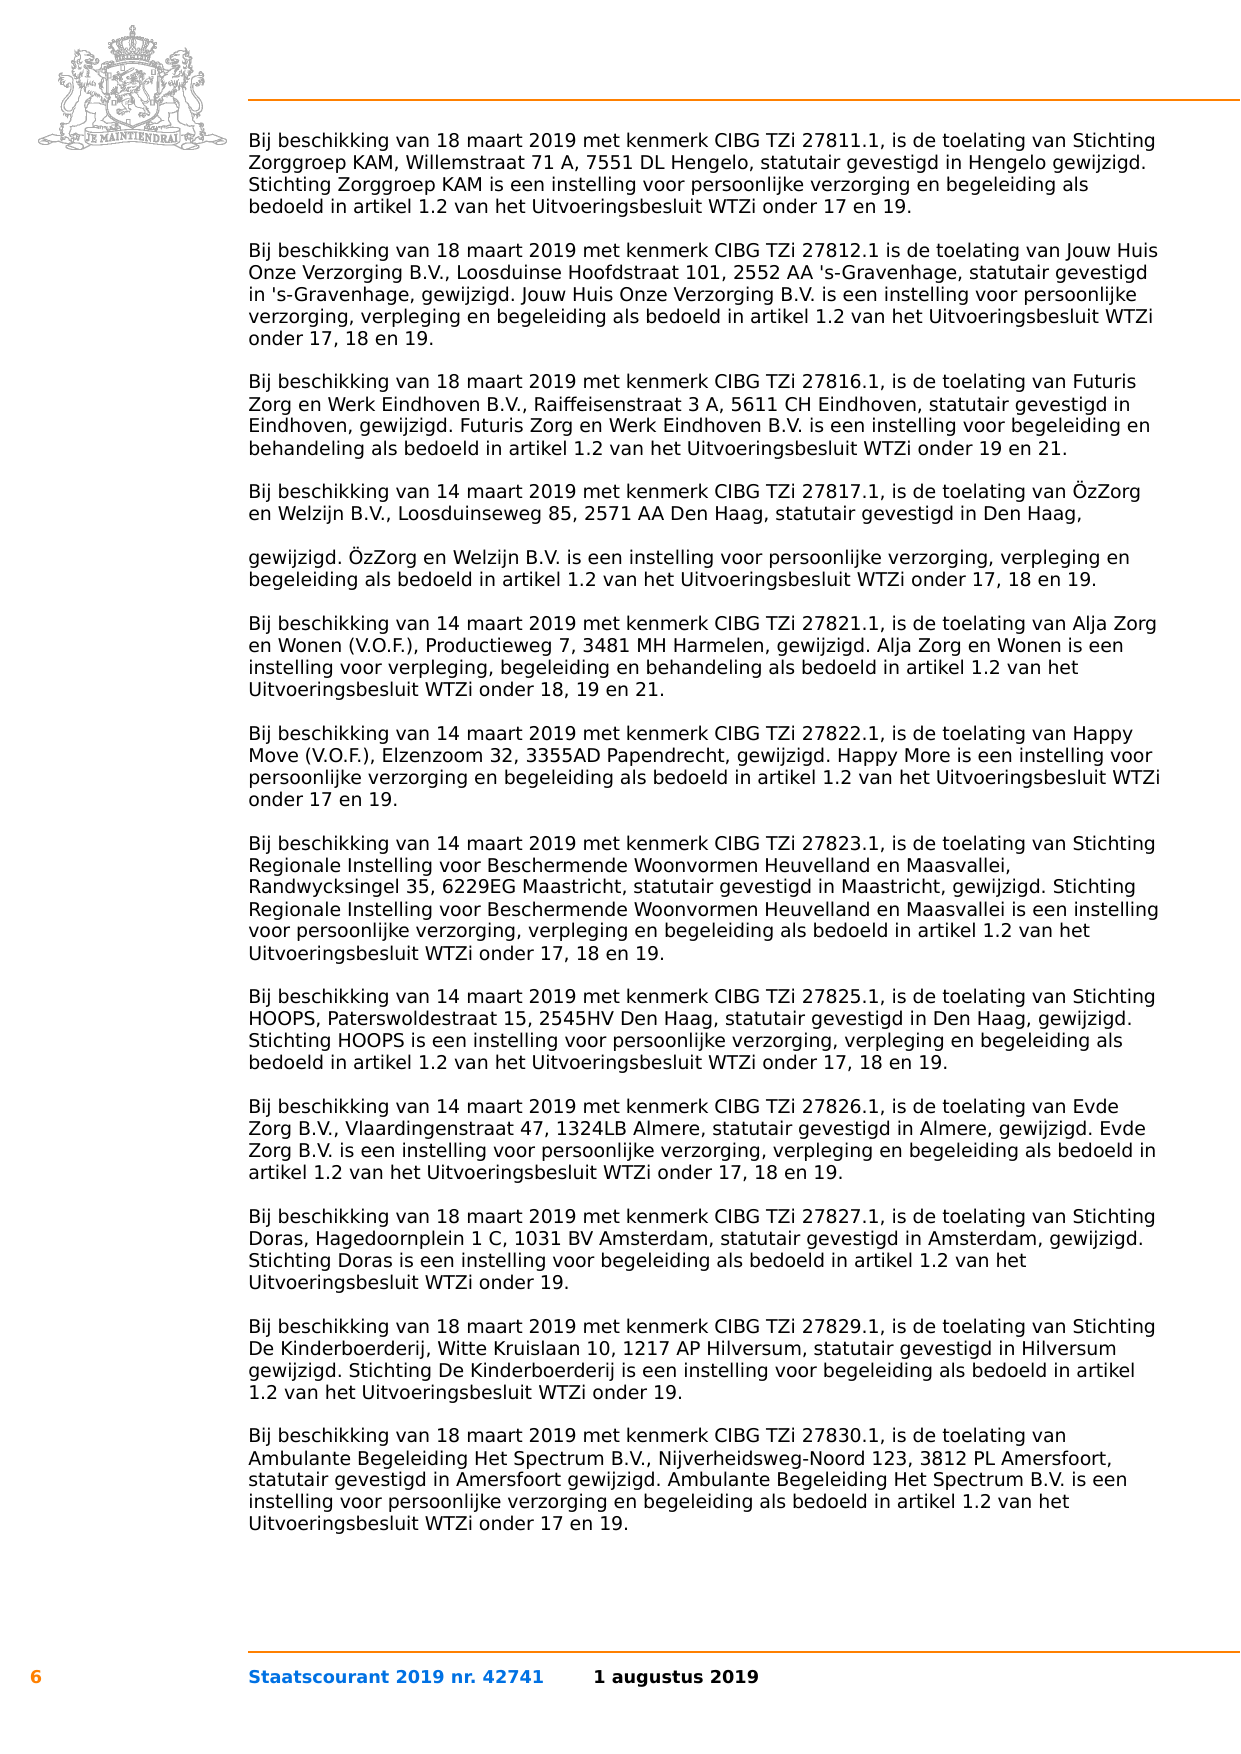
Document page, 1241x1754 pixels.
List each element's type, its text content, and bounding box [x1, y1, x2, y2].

picture [38, 25, 227, 150]
text Bij beschikking van 18 maart 2019 met kenmerk CIBG TZi 27827.1, is de toelating van Stichting Doras, Hagedoornplein 1 C, 1031 BV Amsterdam, statutair gevestigd in Amsterdam, gewijzigd. Stichting Doras is een instelling voor begeleiding als bedoeld in artikel 1.2 van het Uitvoeringsbesluit WTZi onder 19. [248, 1206, 1163, 1294]
text gewijzigd. ÖzZorg en Welzijn B.V. is een instelling voor persoonlijke verzorging, verpleging en begeleiding als bedoeld in artikel 1.2 van het Uitvoeringsbesluit WTZi onder 17, 18 en 19. [248, 547, 1163, 591]
text Bij beschikking van 14 maart 2019 met kenmerk CIBG TZi 27821.1, is de toelating van Alja Zorg en Wonen (V.O.F.), Productieweg 7, 3481 MH Harmelen, gewijzigd. Alja Zorg en Wonen is een instelling voor verpleging, begeleiding en behandeling als bedoeld in artikel 1.2 van het Uitvoeringsbesluit WTZi onder 18, 19 en 21. [248, 613, 1163, 701]
text Bij beschikking van 18 maart 2019 met kenmerk CIBG TZi 27816.1, is de toelating van Futuris Zorg en Werk Eindhoven B.V., Raiffeisenstraat 3 A, 5611 CH Eindhoven, statutair gevestigd in Eindhoven, gewijzigd. Futuris Zorg en Werk Eindhoven B.V. is een instelling voor begeleiding en behandeling als bedoeld in artikel 1.2 van het Uitvoeringsbesluit WTZi onder 19 en 21. [248, 371, 1163, 459]
text Bij beschikking van 18 maart 2019 met kenmerk CIBG TZi 27830.1, is de toelating van Ambulante Begeleiding Het Spectrum B.V., Nijverheidsweg-Noord 123, 3812 PL Amersfoort, statutair gevestigd in Amersfoort gewijzigd. Ambulante Begeleiding Het Spectrum B.V. is een instelling voor persoonlijke verzorging en begeleiding als bedoeld in artikel 1.2 van het Uitvoeringsbesluit WTZi onder 17 en 19. [248, 1425, 1163, 1535]
text Bij beschikking van 18 maart 2019 met kenmerk CIBG TZi 27829.1, is de toelating van Stichting De Kinderboerderij, Witte Kruislaan 10, 1217 AP Hilversum, statutair gevestigd in Hilversum gewijzigd. Stichting De Kinderboerderij is een instelling voor begeleiding als bedoeld in artikel 1.2 van het Uitvoeringsbesluit WTZi onder 19. [248, 1316, 1163, 1403]
text Bij beschikking van 14 maart 2019 met kenmerk CIBG TZi 27825.1, is de toelating van Stichting HOOPS, Paterswoldestraat 15, 2545HV Den Haag, statutair gevestigd in Den Haag, gewijzigd. Stichting HOOPS is een instelling voor persoonlijke verzorging, verpleging en begeleiding als bedoeld in artikel 1.2 van het Uitvoeringsbesluit WTZi onder 17, 18 en 19. [248, 986, 1163, 1074]
text Bij beschikking van 14 maart 2019 met kenmerk CIBG TZi 27823.1, is de toelating van Stichting Regionale Instelling voor Beschermende Woonvormen Heuvelland en Maasvallei, Randwycksingel 35, 6229EG Maastricht, statutair gevestigd in Maastricht, gewijzigd. Stichting Regionale Instelling voor Beschermende Woonvormen Heuvelland en Maasvallei is een instelling voor persoonlijke verzorging, verpleging en begeleiding als bedoeld in artikel 1.2 van het Uitvoeringsbesluit WTZi onder 17, 18 en 19. [248, 832, 1163, 964]
text Bij beschikking van 18 maart 2019 met kenmerk CIBG TZi 27812.1 is de toelating van Jouw Huis Onze Verzorging B.V., Loosduinse Hoofdstraat 101, 2552 AA 's-Gravenhage, statutair gevestigd in 's-Gravenhage, gewijzigd. Jouw Huis Onze Verzorging B.V. is een instelling voor persoonlijke verzorging, verpleging en begeleiding als bedoeld in artikel 1.2 van het Uitvoeringsbesluit WTZi onder 17, 18 en 19. [248, 240, 1163, 349]
text Bij beschikking van 14 maart 2019 met kenmerk CIBG TZi 27822.1, is de toelating van Happy Move (V.O.F.), Elzenzoom 32, 3355AD Papendrecht, gewijzigd. Happy More is een instelling voor persoonlijke verzorging en begeleiding als bedoeld in artikel 1.2 van het Uitvoeringsbesluit WTZi onder 17 en 19. [248, 723, 1163, 811]
text Bij beschikking van 14 maart 2019 met kenmerk CIBG TZi 27817.1, is de toelating van ÖzZorg en Welzijn B.V., Loosduinseweg 85, 2571 AA Den Haag, statutair gevestigd in Den Haag, [248, 481, 1163, 525]
text Bij beschikking van 18 maart 2019 met kenmerk CIBG TZi 27811.1, is de toelating van Stichting Zorggroep KAM, Willemstraat 71 A, 7551 DL Hengelo, statutair gevestigd in Hengelo gewijzigd. Stichting Zorggroep KAM is een instelling voor persoonlijke verzorging en begeleiding als bedoeld in artikel 1.2 van het Uitvoeringsbesluit WTZi onder 17 en 19. [248, 130, 1163, 218]
text Bij beschikking van 14 maart 2019 met kenmerk CIBG TZi 27826.1, is de toelating van Evde Zorg B.V., Vlaardingenstraat 47, 1324LB Almere, statutair gevestigd in Almere, gewijzigd. Evde Zorg B.V. is een instelling voor persoonlijke verzorging, verpleging en begeleiding als bedoeld in artikel 1.2 van het Uitvoeringsbesluit WTZi onder 17, 18 en 19. [248, 1096, 1163, 1184]
